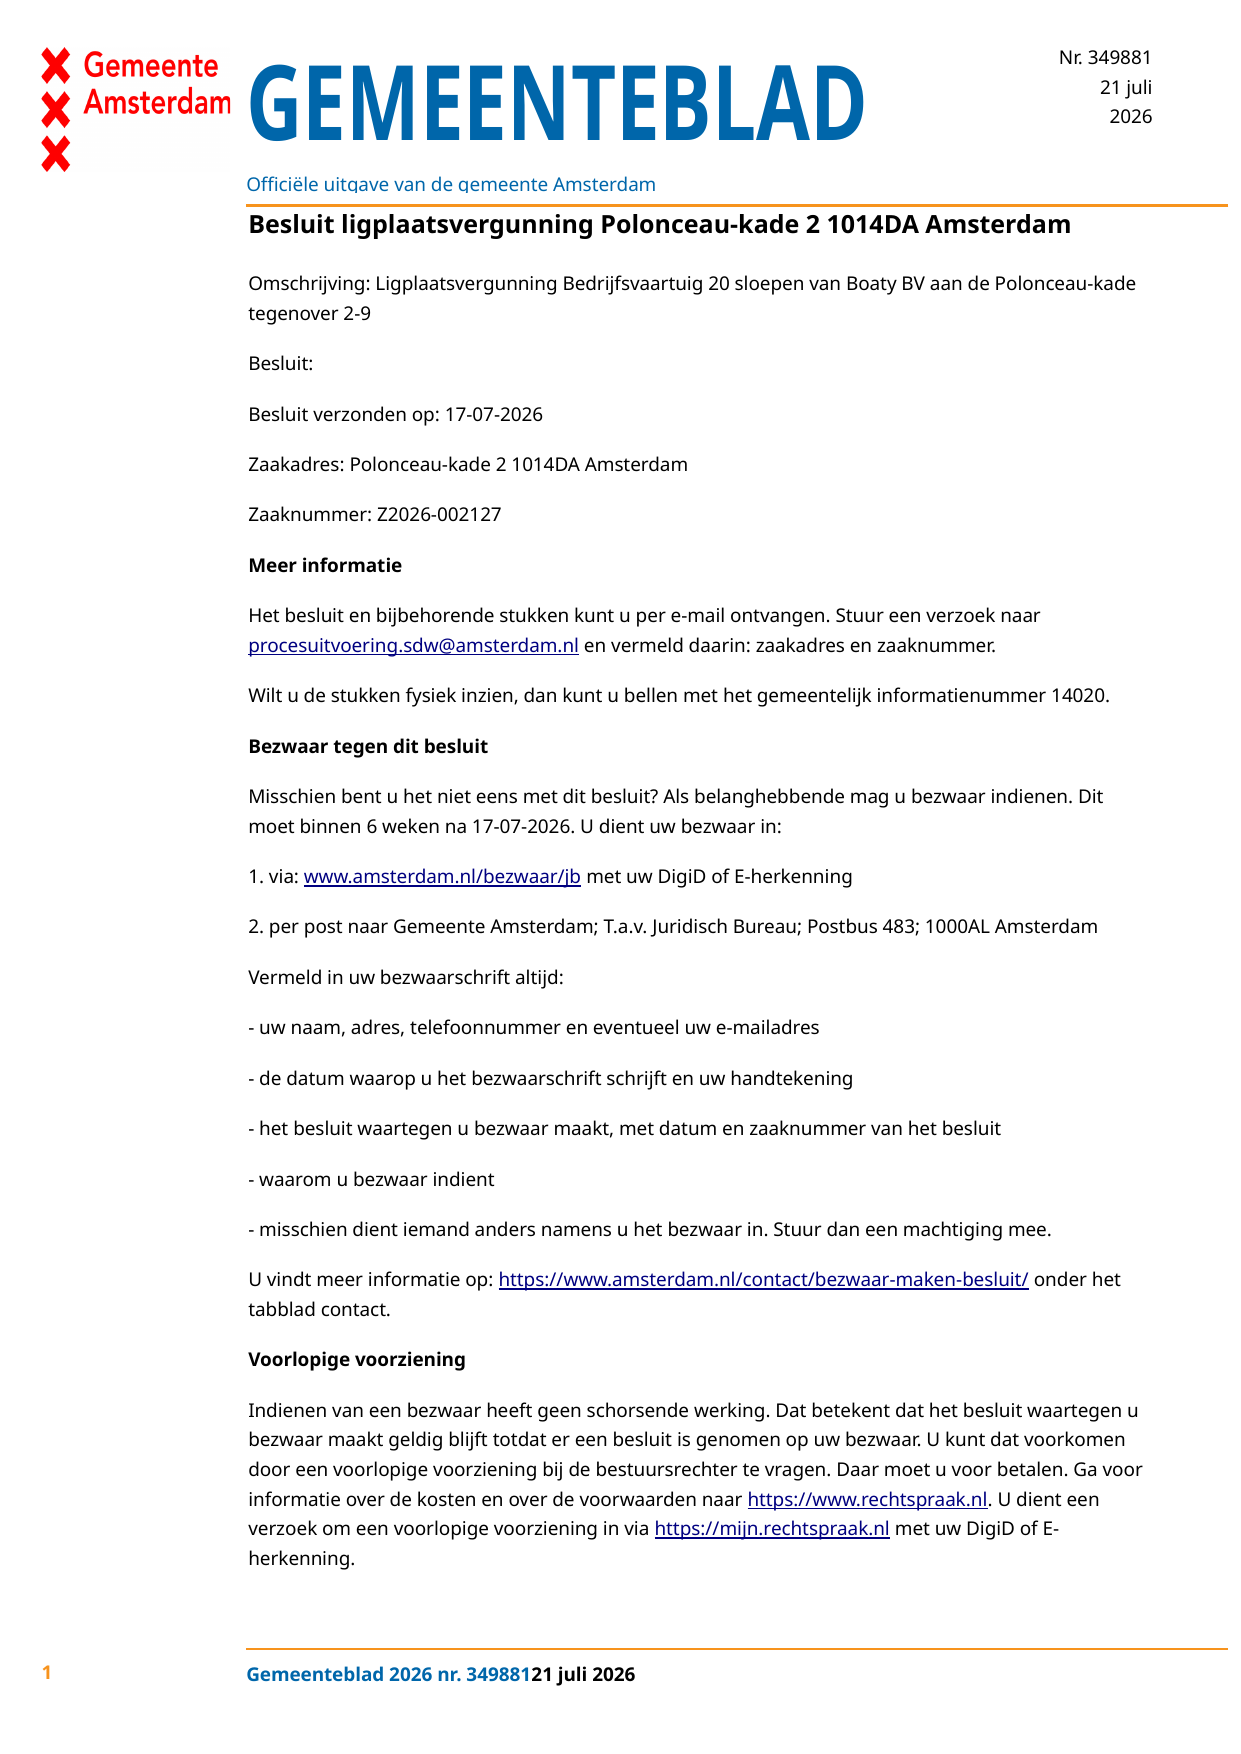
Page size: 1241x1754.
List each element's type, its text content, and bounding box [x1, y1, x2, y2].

text Indienen van een bezwaar heeft geen schorsende werking. Dat betekent dat het besluit waartegen u bezwaar maakt geldig blijft totdat er een besluit is genomen op uw bezwaar. U kunt dat voorkomen door een voorlopige voorziening bij de bestuursrechter te vragen. Daar moet u voor betalen. Ga voor informatie over de kosten en over de voorwaarden naar https://www.rechtspraak.nl. U dient een verzoek om een voorlopige voorziening in via https://mijn.rechtspraak.nl met uw DigiD of E-herkenning. [248, 1397, 1152, 1571]
text Meer informatie [248, 552, 1152, 578]
text Omschrijving: Ligplaatsvergunning Bedrijfsvaartuig 20 sloepen van Boaty BV aan de Polonceau-kade tegenover 2-9 [248, 270, 1152, 326]
text Zaakadres: Polonceau-kade 2 1014DA Amsterdam [248, 451, 1152, 477]
text - uw naam, adres, telefoonnummer en eventueel uw e-mailadres [248, 1014, 1152, 1040]
text - misschien dient iemand anders namens u het bezwaar in. Stuur dan een machtiging mee. [248, 1216, 1152, 1242]
text Wilt u de stukken fysiek inzien, dan kunt u bellen met het gemeentelijk informatienummer 14020. [248, 682, 1152, 708]
text Besluit: [248, 350, 1152, 376]
text Misschien bent u het niet eens met dit besluit? Als belanghebbende mag u bezwaar indienen. Dit moet binnen 6 weken na 17-07-2026. U dient uw bezwaar in: [248, 783, 1152, 838]
text 1. via: www.amsterdam.nl/bezwaar/jb met uw DigiD of E-herkenning [248, 863, 1152, 889]
text Zaaknummer: Z2026-002127 [248, 502, 1152, 527]
text Bezwaar tegen dit besluit [248, 733, 1152, 758]
text Voorlopige voorziening [248, 1347, 1152, 1372]
text Besluit verzonden op: 17-07-2026 [248, 401, 1152, 426]
text 2. per post naar Gemeente Amsterdam; T.a.v. Juridisch Bureau; Postbus 483; 1000AL Amsterdam [248, 914, 1152, 939]
text Het besluit en bijbehorende stukken kunt u per e-mail ontvangen. Stuur een verzoek naar procesuitvoering.sdw@amsterdam.nl en vermeld daarin: zaakadres en zaaknummer. [248, 602, 1152, 658]
text U vindt meer informatie op: https://www.amsterdam.nl/contact/bezwaar-maken-besluit/ onder het tabblad contact. [248, 1267, 1152, 1322]
text - waarom u bezwaar indient [248, 1166, 1152, 1191]
text - de datum waarop u het bezwaarschrift schrijft en uw handtekening [248, 1065, 1152, 1091]
text Besluit ligplaatsvergunning Polonceau-kade 2 1014DA Amsterdam [248, 207, 1152, 241]
text - het besluit waartegen u bezwaar maakt, met datum en zaaknummer van het besluit [248, 1115, 1152, 1141]
text Vermeld in uw bezwaarschrift altijd: [248, 964, 1152, 990]
picture [41, 47, 231, 172]
